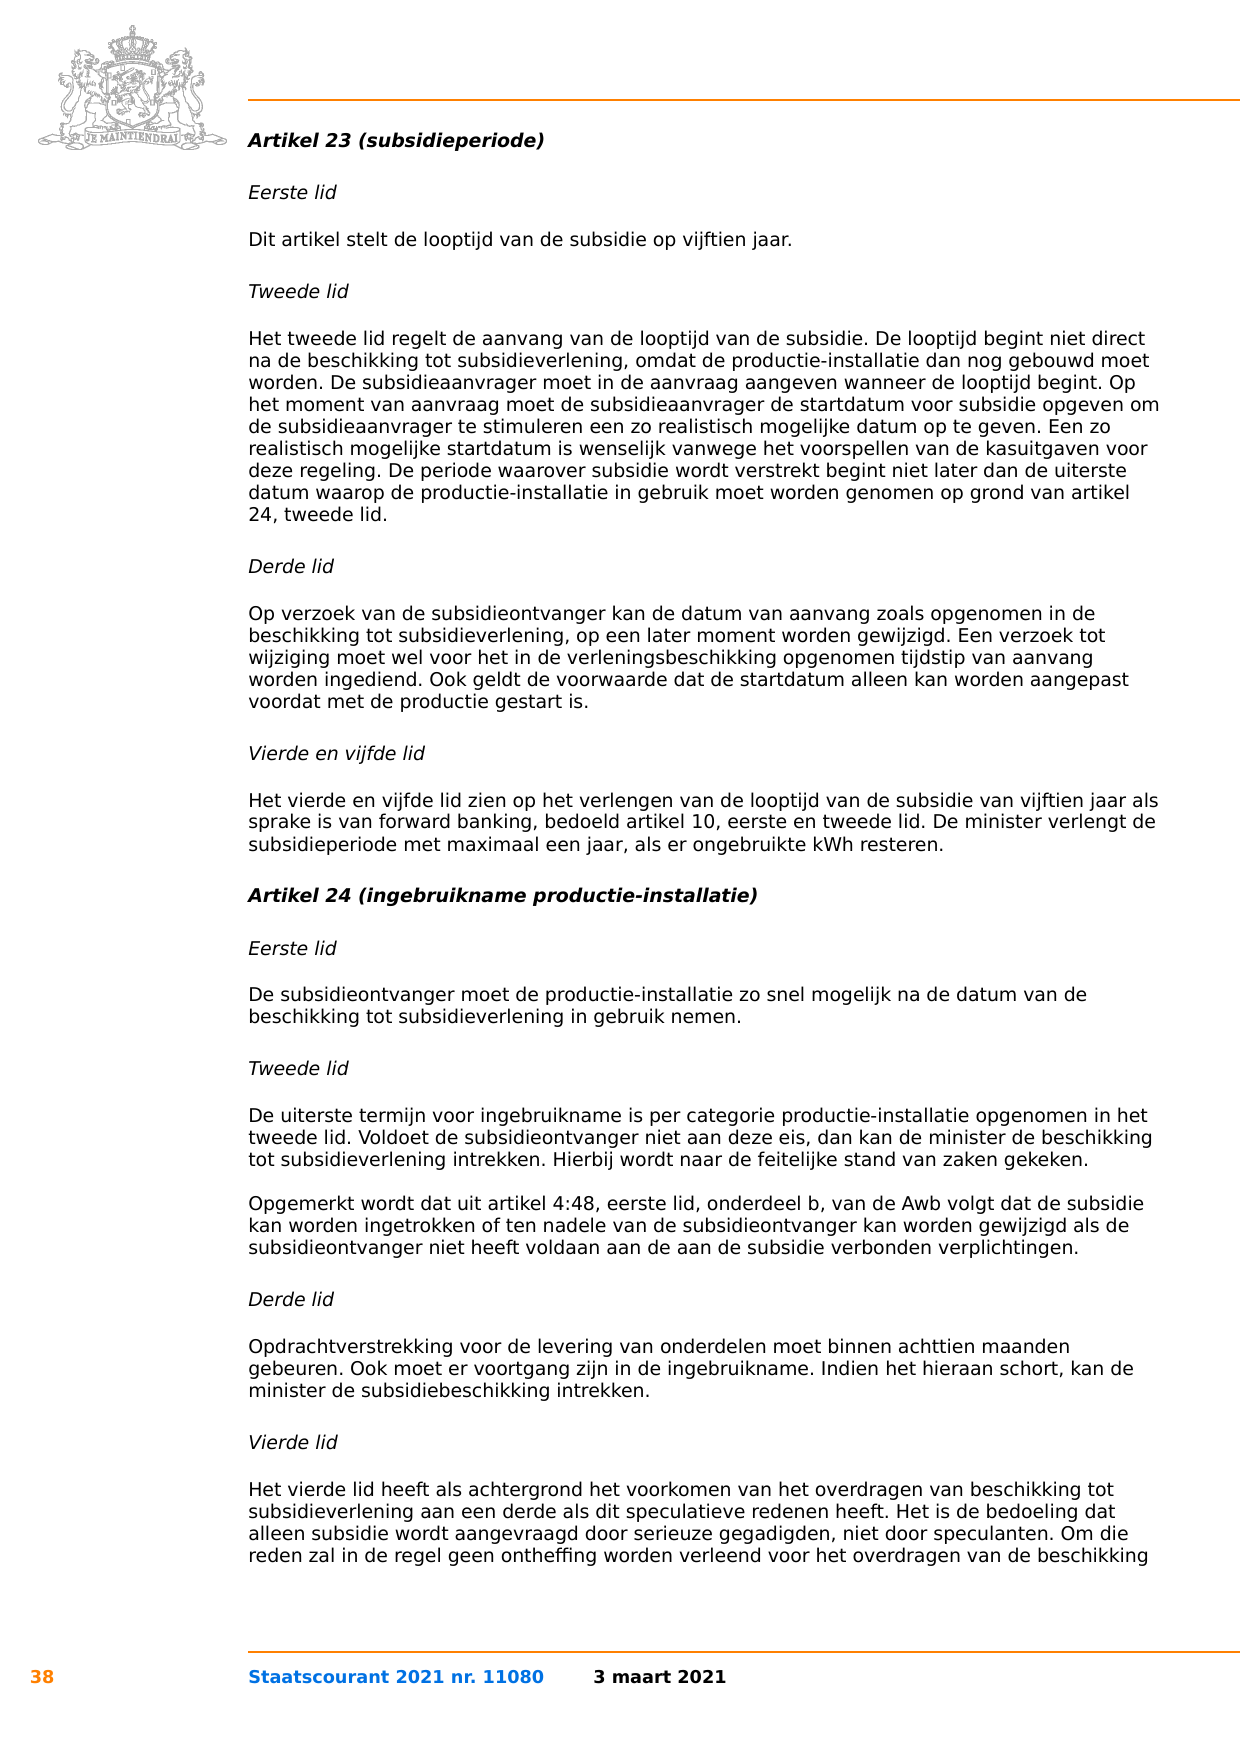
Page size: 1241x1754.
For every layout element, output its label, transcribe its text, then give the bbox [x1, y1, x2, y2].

text Op verzoek van de subsidieontvanger kan de datum van aanvang zoals opgenomen in de beschikking tot subsidieverlening, op een later moment worden gewijzigd. Een verzoek tot wijziging moet wel voor het in de verleningsbeschikking opgenomen tijdstip van aanvang worden ingediend. Ook geldt de voorwaarde dat de startdatum alleen kan worden aangepast voordat met de productie gestart is. [248, 603, 1163, 712]
subtitle Vierde en vijfde lid [248, 742, 1163, 764]
text De subsidieontvanger moet de productie-installatie zo snel mogelijk na de datum van de beschikking tot subsidieverlening in gebruik nemen. [248, 984, 1163, 1028]
text Het tweede lid regelt de aanvang van de looptijd van de subsidie. De looptijd begint niet direct na de beschikking tot subsidieverlening, omdat de productie-installatie dan nog gebouwd moet worden. De subsidieaanvrager moet in de aanvraag aangeven wanneer de looptijd begint. Op het moment van aanvraag moet de subsidieaanvrager de startdatum voor subsidie opgeven om de subsidieaanvrager te stimuleren een zo realistisch mogelijke datum op te geven. Een zo realistisch mogelijke startdatum is wenselijk vanwege het voorspellen van de kasuitgaven voor deze regeling. De periode waarover subsidie wordt verstrekt begint niet later dan de uiterste datum waarop de productie-installatie in gebruik moet worden genomen op grond van artikel 24, tweede lid. [248, 328, 1163, 526]
subtitle Tweede lid [248, 1058, 1163, 1080]
text Opdrachtverstrekking voor de levering van onderdelen moet binnen achttien maanden gebeuren. Ook moet er voortgang zijn in de ingebruikname. Indien het hieraan schort, kan de minister de subsidiebeschikking intrekken. [248, 1336, 1163, 1402]
text De uiterste termijn voor ingebruikname is per categorie productie-installatie opgenomen in het tweede lid. Voldoet de subsidieontvanger niet aan deze eis, dan kan de minister de beschikking tot subsidieverlening intrekken. Hierbij wordt naar de feitelijke stand van zaken gekeken. [248, 1105, 1163, 1171]
subtitle Artikel 23 (subsidieperiode) [248, 130, 1163, 152]
subtitle Eerste lid [248, 937, 1163, 959]
subtitle Derde lid [248, 1289, 1163, 1311]
text Opgemerkt wordt dat uit artikel 4:48, eerste lid, onderdeel b, van de Awb volgt dat de subsidie kan worden ingetrokken of ten nadele van de subsidieontvanger kan worden gewijzigd als de subsidieontvanger niet heeft voldaan aan de aan de subsidie verbonden verplichtingen. [248, 1193, 1163, 1259]
subtitle Tweede lid [248, 281, 1163, 303]
text Het vierde lid heeft als achtergrond het voorkomen van het overdragen van beschikking tot subsidieverlening aan een derde als dit speculatieve redenen heeft. Het is de bedoeling dat alleen subsidie wordt aangevraagd door serieuze gegadigden, niet door speculanten. Om die reden zal in de regel geen ontheffing worden verleend voor het overdragen van de beschikking [248, 1479, 1163, 1567]
text Het vierde en vijfde lid zien op het verlengen van de looptijd van de subsidie van vijftien jaar als sprake is van forward banking, bedoeld artikel 10, eerste en tweede lid. De minister verlengt de subsidieperiode met maximaal een jaar, als er ongebruikte kWh resteren. [248, 789, 1163, 855]
subtitle Vierde lid [248, 1432, 1163, 1454]
subtitle Derde lid [248, 556, 1163, 578]
picture [38, 25, 227, 150]
subtitle Artikel 24 (ingebruikname productie-installatie) [248, 885, 1163, 907]
subtitle Eerste lid [248, 182, 1163, 204]
text Dit artikel stelt de looptijd van de subsidie op vijftien jaar. [248, 229, 1163, 251]
